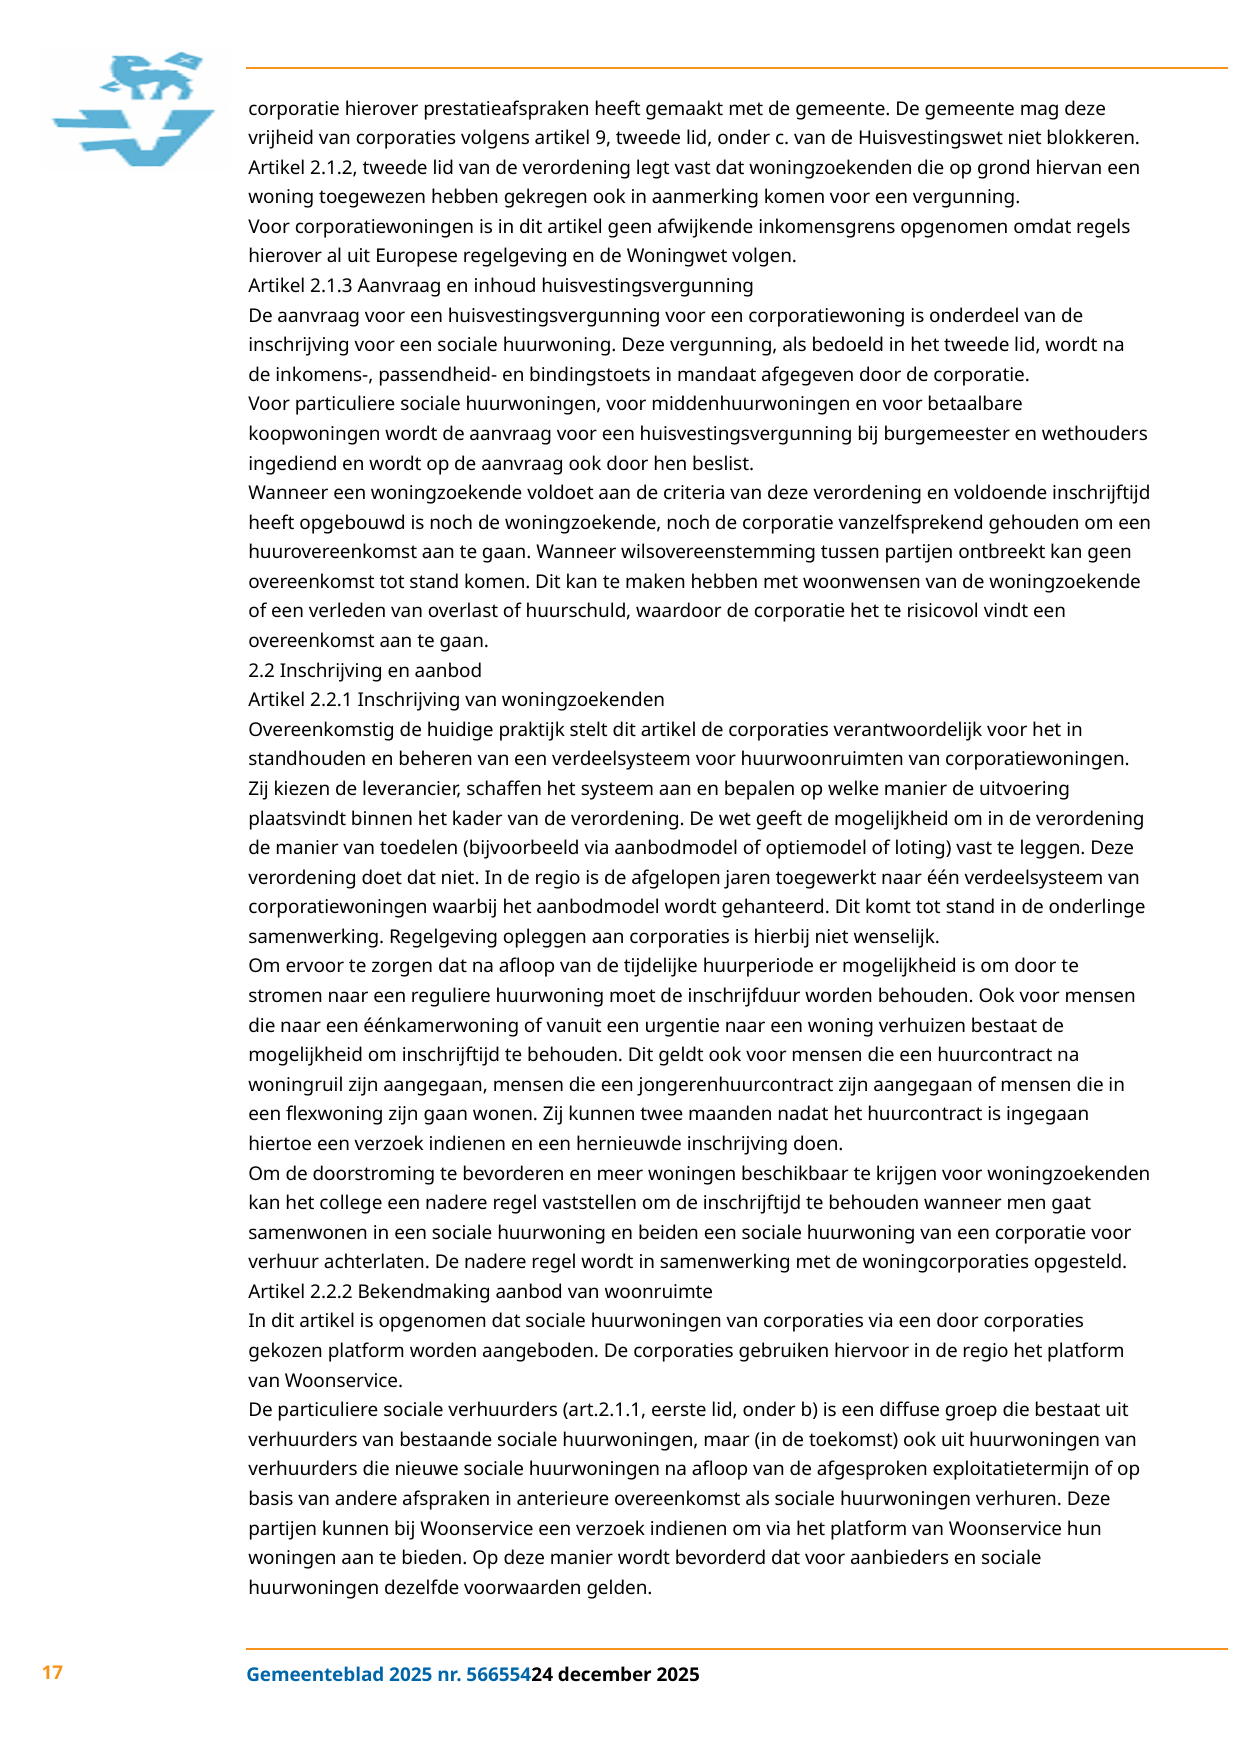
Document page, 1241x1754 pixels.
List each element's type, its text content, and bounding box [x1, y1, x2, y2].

text Wanneer een woningzoekende voldoet aan de criteria van deze verordening en voldoende inschrijftijd heeft opgebouwd is noch de woningzoekende, noch de corporatie vanzelfsprekend gehouden om een huurovereenkomst aan te gaan. Wanneer wilsovereenstemming tussen partijen ontbreekt kan geen overeenkomst tot stand komen. Dit kan te maken hebben met woonwensen van de woningzoekende of een verleden van overlast of huurschuld, waardoor de corporatie het te risicovol vindt een overeenkomst aan te gaan. [248, 479, 1152, 653]
text Artikel 2.2.2 Bekendmaking aanbod van woonruimte [248, 1278, 1152, 1304]
text Artikel 2.1.3 Aanvraag en inhoud huisvestingsvergunning [248, 272, 1152, 298]
text Om ervoor te zorgen dat na afloop van de tijdelijke huurperiode er mogelijkheid is om door te stromen naar een reguliere huurwoning moet de inschrijfduur worden behouden. Ook voor mensen die naar een éénkamerwoning of vanuit een urgentie naar een woning verhuizen bestaat de mogelijkheid om inschrijftijd te behouden. Dit geldt ook voor mensen die een huurcontract na woningruil zijn aangegaan, mensen die een jongerenhuurcontract zijn aangegaan of mensen die in een flexwoning zijn gaan wonen. Zij kunnen twee maanden nadat het huurcontract is ingegaan hiertoe een verzoek indienen en een hernieuwde inschrijving doen. [248, 953, 1152, 1156]
text Artikel 2.2.1 Inschrijving van woningzoekenden [248, 686, 1152, 712]
text corporatie hierover prestatieafspraken heeft gemaakt met de gemeente. De gemeente mag deze vrijheid van corporaties volgens artikel 9, tweede lid, onder c. van de Huisvestingswet niet blokkeren. Artikel 2.1.2, tweede lid van de verordening legt vast dat woningzoekenden die op grond hiervan een woning toegewezen hebben gekregen ook in aanmerking komen voor een vergunning. [248, 95, 1152, 209]
picture [41, 47, 231, 172]
text In dit artikel is opgenomen dat sociale huurwoningen van corporaties via een door corporaties gekozen platform worden aangeboden. De corporaties gebruiken hiervoor in de regio het platform van Woonservice. [248, 1308, 1152, 1393]
text De particuliere sociale verhuurders (art.2.1.1, eerste lid, onder b) is een diffuse groep die bestaat uit verhuurders van bestaande sociale huurwoningen, maar (in de toekomst) ook uit huurwoningen van verhuurders die nieuwe sociale huurwoningen na afloop van de afgesproken exploitatietermijn of op basis van andere afspraken in anterieure overeenkomst als sociale huurwoningen verhuren. Deze partijen kunnen bij Woonservice een verzoek indienen om via het platform van Woonservice hun woningen aan te bieden. Op deze manier wordt bevorderd dat voor aanbieders en sociale huurwoningen dezelfde voorwaarden gelden. [248, 1396, 1152, 1600]
text Overeenkomstig de huidige praktijk stelt dit artikel de corporaties verantwoordelijk voor het in standhouden en beheren van een verdeelsysteem voor huurwoonruimten van corporatiewoningen. Zij kiezen de leverancier, schaffen het systeem aan en bepalen op welke manier de uitvoering plaatsvindt binnen het kader van de verordening. De wet geeft de mogelijkheid om in de verordening de manier van toedelen (bijvoorbeeld via aanbodmodel of optiemodel of loting) vast te leggen. Deze verordening doet dat niet. In de regio is de afgelopen jaren toegewerkt naar één verdeelsysteem van corporatiewoningen waarbij het aanbodmodel wordt gehanteerd. Dit komt tot stand in de onderlinge samenwerking. Regelgeving opleggen aan corporaties is hierbij niet wenselijk. [248, 716, 1152, 949]
text Voor corporatiewoningen is in dit artikel geen afwijkende inkomensgrens opgenomen omdat regels hierover al uit Europese regelgeving en de Woningwet volgen. [248, 213, 1152, 268]
text De aanvraag voor een huisvestingsvergunning voor een corporatiewoning is onderdeel van de inschrijving voor een sociale huurwoning. Deze vergunning, als bedoeld in het tweede lid, wordt na de inkomens-, passendheid- en bindingstoets in mandaat afgegeven door de corporatie. [248, 302, 1152, 387]
text 2.2 Inschrijving en aanbod [248, 657, 1152, 683]
text Voor particuliere sociale huurwoningen, voor middenhuurwoningen en voor betaalbare koopwoningen wordt de aanvraag voor een huisvestingsvergunning bij burgemeester en wethouders ingediend en wordt op de aanvraag ook door hen beslist. [248, 391, 1152, 476]
text Om de doorstroming te bevorderen en meer woningen beschikbaar te krijgen voor woningzoekenden kan het college een nadere regel vaststellen om de inschrijftijd te behouden wanneer men gaat samenwonen in een sociale huurwoning en beiden een sociale huurwoning van een corporatie voor verhuur achterlaten. De nadere regel wordt in samenwerking met de woningcorporaties opgesteld. [248, 1160, 1152, 1274]
